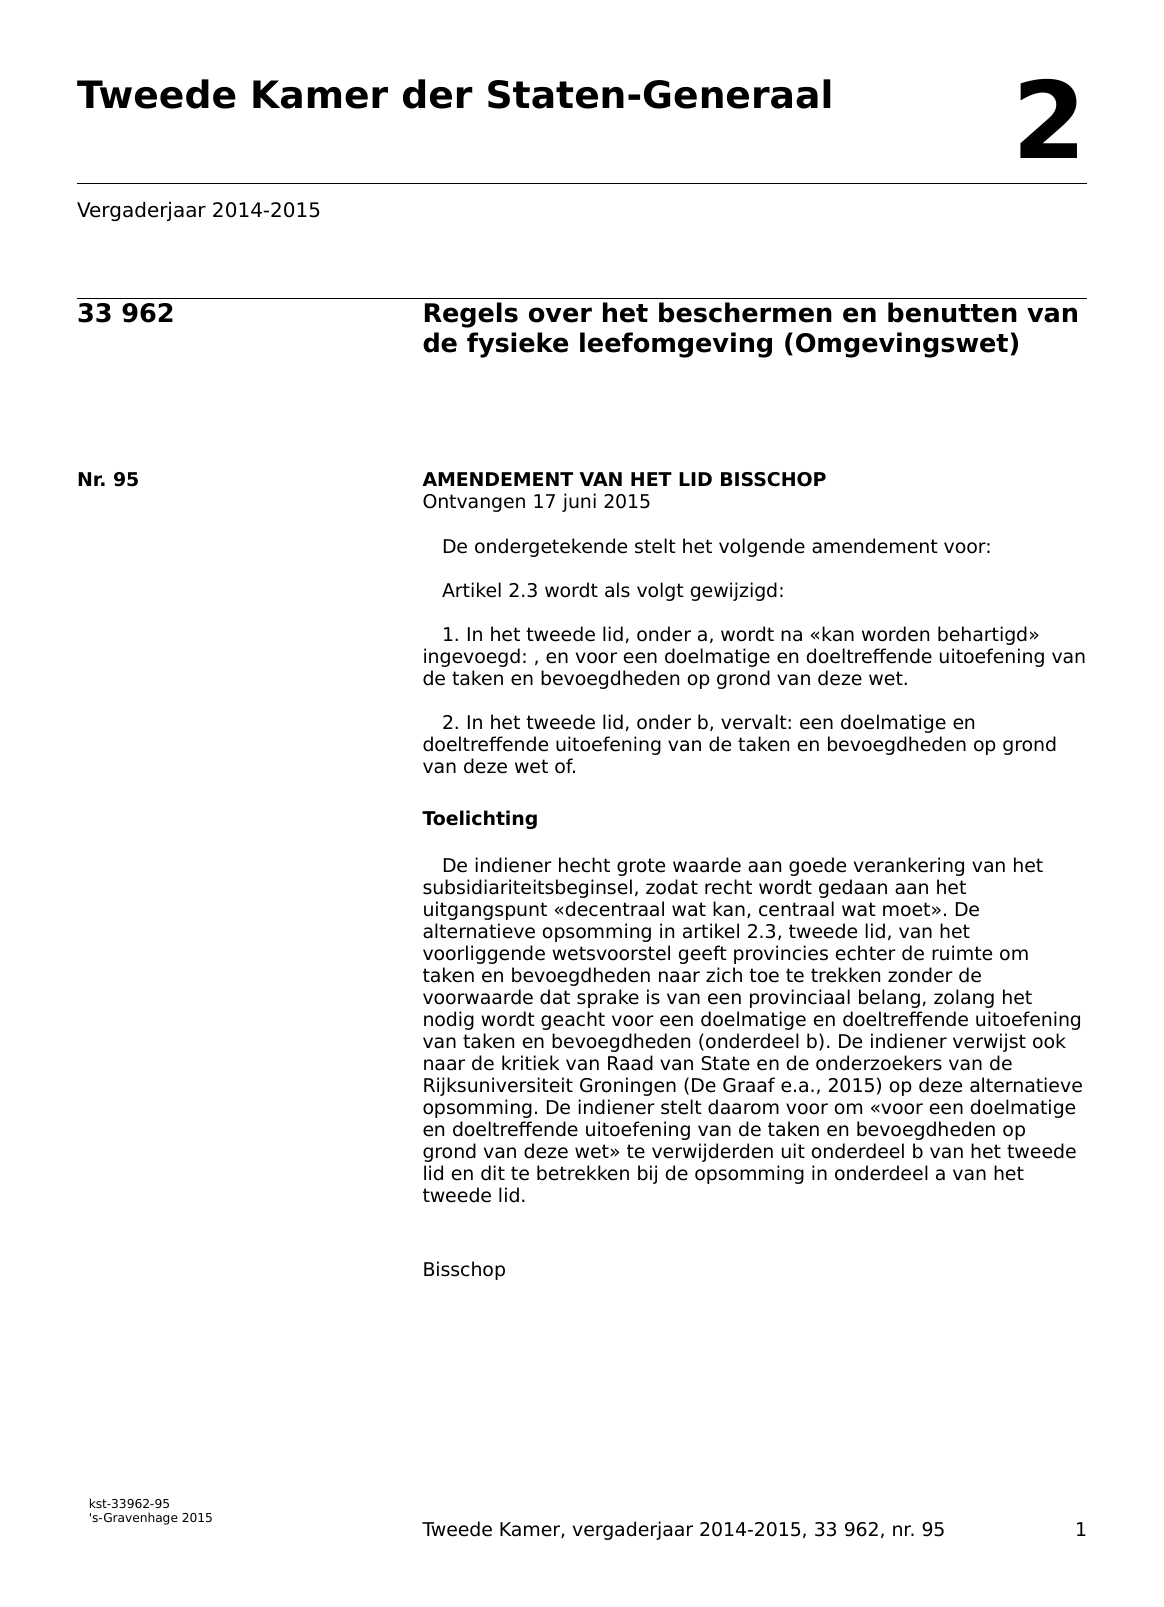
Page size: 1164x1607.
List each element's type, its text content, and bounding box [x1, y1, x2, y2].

text Bisschop [422, 1237, 1087, 1281]
text kst-33962-95 [88, 1497, 323, 1511]
text Ontvangen 17 juni 2015 [422, 491, 1087, 513]
table_header 2 [886, 59, 1087, 183]
subtitle Nr. 95 AMENDEMENT VAN HET LID BISSCHOP [77, 469, 1087, 491]
subtitle Toelichting [422, 808, 1087, 830]
text Artikel 2.3 wordt als volgt gewijzigd: [422, 580, 1087, 602]
subtitle 33 962 Regels over het beschermen en benutten van de fysieke leefomgeving (Omgevingswet) [77, 299, 1087, 358]
text 2. In het tweede lid, onder b, vervalt: een doelmatige en doeltreffende uitoefening van de taken en bevoegdheden op grond van deze wet of. [422, 712, 1087, 778]
text De ondergetekende stelt het volgende amendement voor: [422, 536, 1087, 557]
text De indiener hecht grote waarde aan goede verankering van het subsidiariteitsbeginsel, zodat recht wordt gedaan aan het uitgangspunt «decentraal wat kan, centraal wat moet». De alternatieve opsomming in artikel 2.3, tweede lid, van het voorliggende wetsvoorstel geeft provincies echter de ruimte om taken en bevoegdheden naar zich toe te trekken zonder de voorwaarde dat sprake is van een provinciaal belang, zolang het nodig wordt geacht voor een doelmatige en doeltreffende uitoefening van taken en bevoegdheden (onderdeel b). De indiener verwijst ook naar de kritiek van Raad van State en de onderzoekers van de Rijksuniversiteit Groningen (De Graaf e.a., 2015) op deze alternatieve opsomming. De indiener stelt daarom voor om «voor een doelmatige en doeltreffende uitoefening van de taken en bevoegdheden op grond van deze wet» te verwijderden uit onderdeel b van het tweede lid en dit te betrekken bij de opsomming in onderdeel a van het tweede lid. [422, 855, 1087, 1207]
table_header Tweede Kamer der Staten-Generaal [77, 59, 886, 183]
table_cell Vergaderjaar 2014-2015 [77, 184, 1087, 298]
text 's-Gravenhage 2015 [88, 1511, 323, 1525]
text 1. In het tweede lid, onder a, wordt na «kan worden behartigd» ingevoegd: , en voor een doelmatige en doeltreffende uitoefening van de taken en bevoegdheden op grond van deze wet. [422, 624, 1087, 690]
